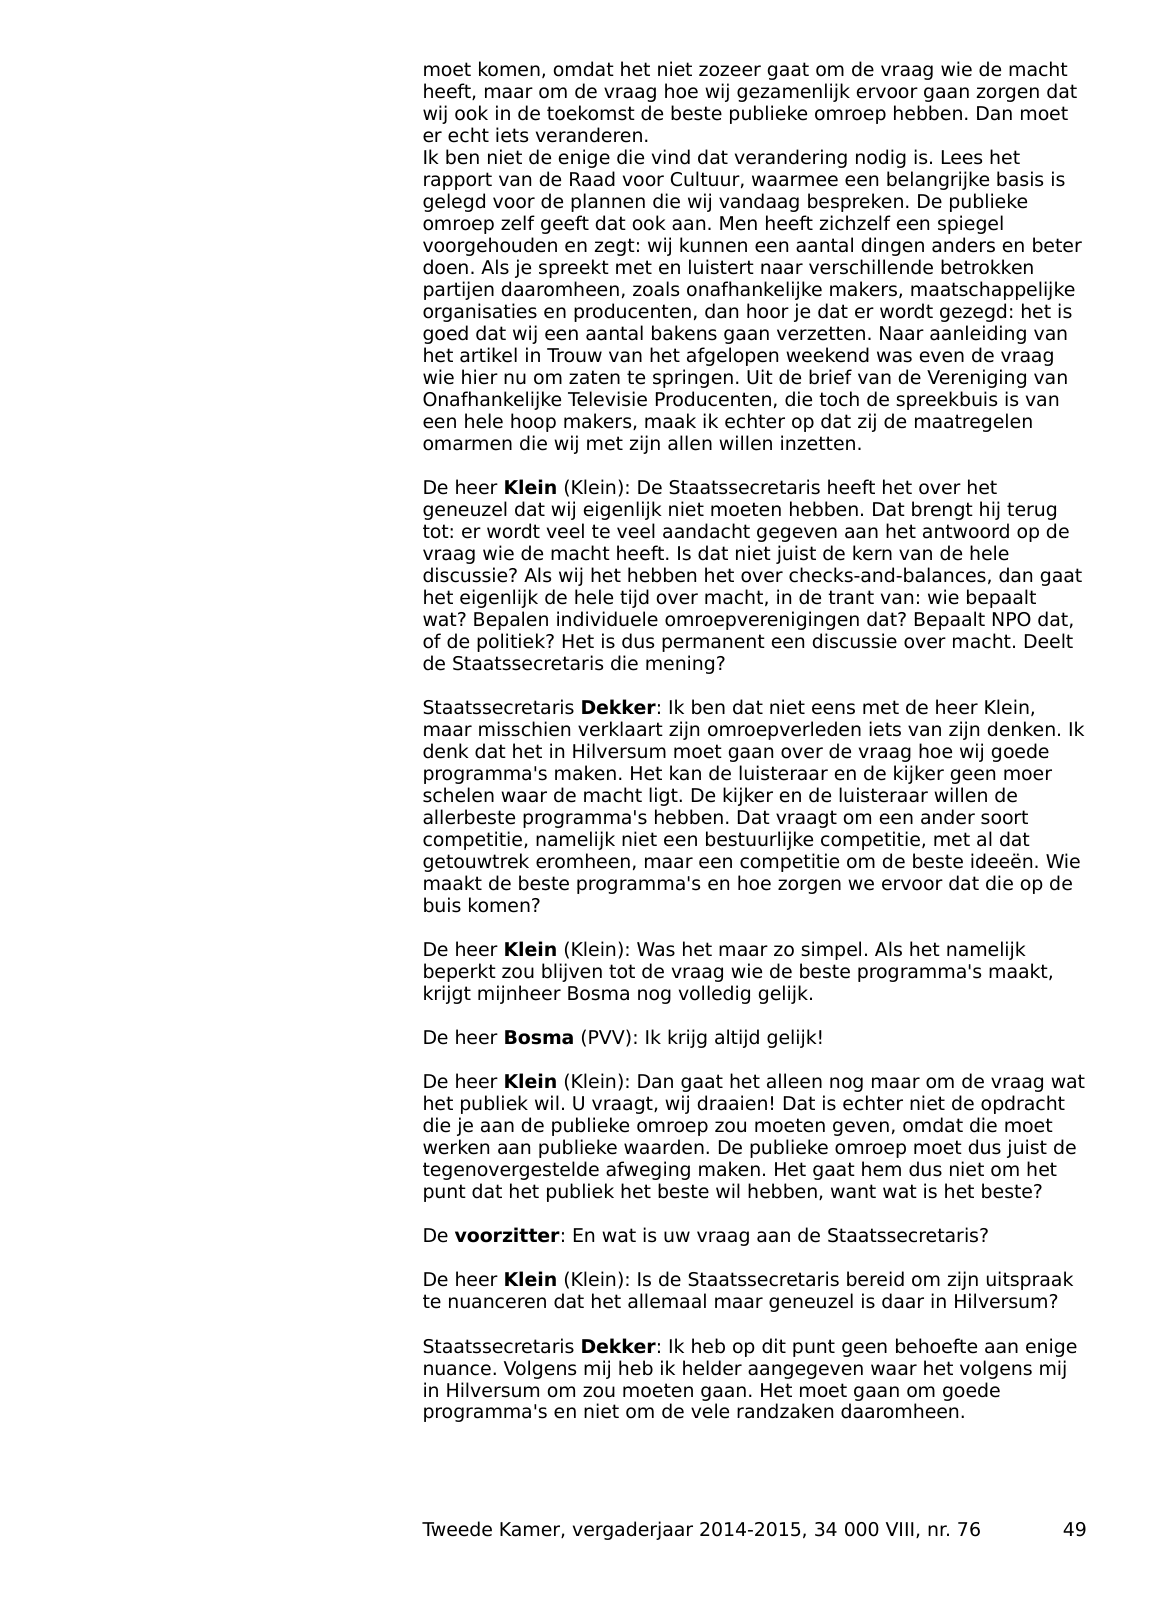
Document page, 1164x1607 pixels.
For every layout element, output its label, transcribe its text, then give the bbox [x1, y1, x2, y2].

text De heer Klein (Klein): Is de Staatssecretaris bereid om zijn uitspraak te nuanceren dat het allemaal maar geneuzel is daar in Hilversum? [422, 1269, 1087, 1313]
text De heer Klein (Klein): Was het maar zo simpel. Als het namelijk beperkt zou blijven tot de vraag wie de beste programma's maakt, krijgt mijnheer Bosma nog volledig gelijk. [422, 939, 1087, 1005]
text De heer Klein (Klein): De Staatssecretaris heeft het over het geneuzel dat wij eigenlijk niet moeten hebben. Dat brengt hij terug tot: er wordt veel te veel aandacht gegeven aan het antwoord op de vraag wie de macht heeft. Is dat niet juist de kern van de hele discussie? Als wij het hebben het over checks-and-balances, dan gaat het eigenlijk de hele tijd over macht, in de trant van: wie bepaalt wat? Bepalen individuele omroepverenigingen dat? Bepaalt NPO dat, of de politiek? Het is dus permanent een discussie over macht. Deelt de Staatssecretaris die mening? [422, 477, 1087, 675]
text Staatssecretaris Dekker: Ik ben dat niet eens met de heer Klein, maar misschien verklaart zijn omroepverleden iets van zijn denken. Ik denk dat het in Hilversum moet gaan over de vraag hoe wij goede programma's maken. Het kan de luisteraar en de kijker geen moer schelen waar de macht ligt. De kijker en de luisteraar willen de allerbeste programma's hebben. Dat vraagt om een ander soort competitie, namelijk niet een bestuurlijke competitie, met al dat getouwtrek eromheen, maar een competitie om de beste ideeën. Wie maakt de beste programma's en hoe zorgen we ervoor dat die op de buis komen? [422, 697, 1087, 917]
text Ik ben niet de enige die vind dat verandering nodig is. Lees het rapport van de Raad voor Cultuur, waarmee een belangrijke basis is gelegd voor de plannen die wij vandaag bespreken. De publieke omroep zelf geeft dat ook aan. Men heeft zichzelf een spiegel voorgehouden en zegt: wij kunnen een aantal dingen anders en beter doen. Als je spreekt met en luistert naar verschillende betrokken partijen daaromheen, zoals onafhankelijke makers, maatschappelijke organisaties en producenten, dan hoor je dat er wordt gezegd: het is goed dat wij een aantal bakens gaan verzetten. Naar aanleiding van het artikel in Trouw van het afgelopen weekend was even de vraag wie hier nu om zaten te springen. Uit de brief van de Vereniging van Onafhankelijke Televisie Producenten, die toch de spreekbuis is van een hele hoop makers, maak ik echter op dat zij de maatregelen omarmen die wij met zijn allen willen inzetten. [422, 147, 1087, 455]
text moet komen, omdat het niet zozeer gaat om de vraag wie de macht heeft, maar om de vraag hoe wij gezamenlijk ervoor gaan zorgen dat wij ook in de toekomst de beste publieke omroep hebben. Dan moet er echt iets veranderen. [422, 59, 1087, 147]
text De voorzitter: En wat is uw vraag aan de Staatssecretaris? [422, 1225, 1087, 1247]
text Staatssecretaris Dekker: Ik heb op dit punt geen behoefte aan enige nuance. Volgens mij heb ik helder aangegeven waar het volgens mij in Hilversum om zou moeten gaan. Het moet gaan om goede programma's en niet om de vele randzaken daaromheen. [422, 1336, 1087, 1423]
text De heer Bosma (PVV): Ik krijg altijd gelijk! [422, 1027, 1087, 1049]
text De heer Klein (Klein): Dan gaat het alleen nog maar om de vraag wat het publiek wil. U vraagt, wij draaien! Dat is echter niet de opdracht die je aan de publieke omroep zou moeten geven, omdat die moet werken aan publieke waarden. De publieke omroep moet dus juist de tegenovergestelde afweging maken. Het gaat hem dus niet om het punt dat het publiek het beste wil hebben, want wat is het beste? [422, 1071, 1087, 1203]
